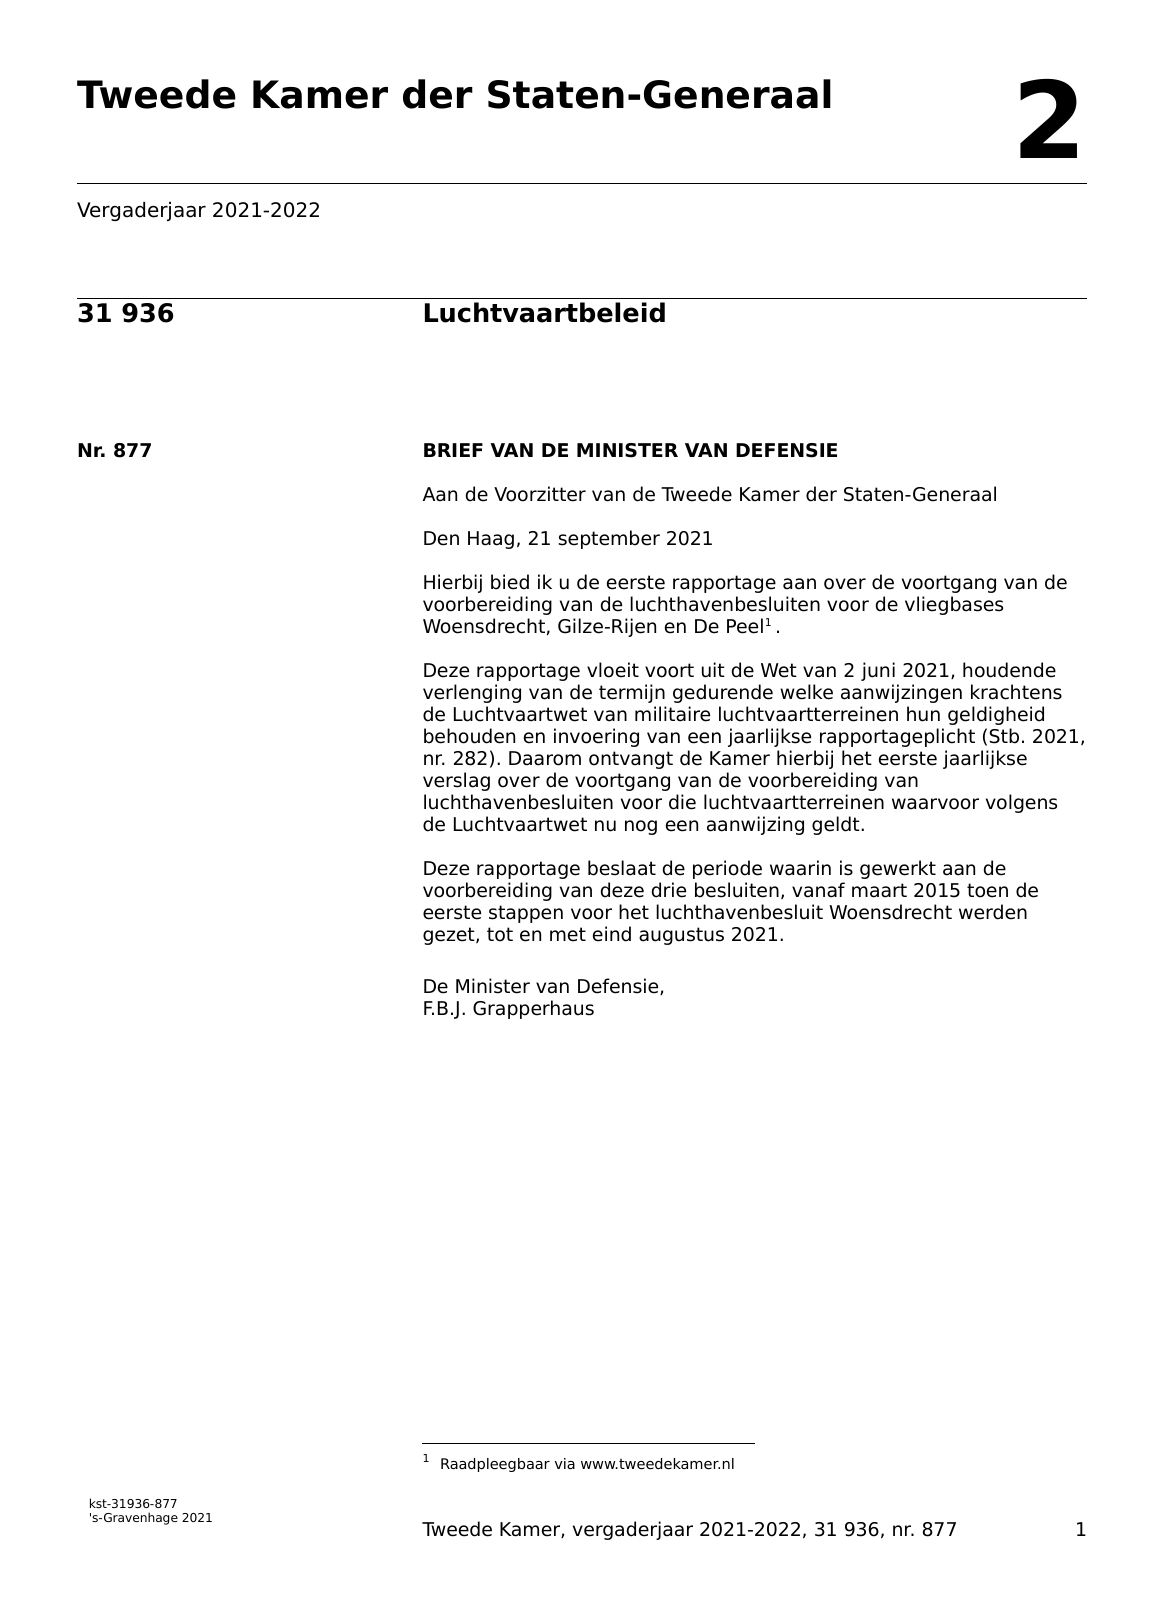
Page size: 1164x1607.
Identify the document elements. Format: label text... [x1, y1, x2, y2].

text Aan de Voorzitter van de Tweede Kamer der Staten-Generaal [422, 484, 1087, 506]
subtitle 31 936 Luchtvaartbeleid [77, 299, 1087, 329]
text Den Haag, 21 september 2021 [422, 528, 1087, 550]
subtitle Nr. 877 BRIEF VAN DE MINISTER VAN DEFENSIE [77, 440, 1087, 462]
table_cell Vergaderjaar 2021-2022 [77, 184, 1087, 298]
text Deze rapportage vloeit voort uit de Wet van 2 juni 2021, houdende verlenging van de termijn gedurende welke aanwijzingen krachtens de Luchtvaartwet van militaire luchtvaartterreinen hun geldigheid behouden en invoering van een jaarlijkse rapportageplicht (Stb. 2021, nr. 282). Daarom ontvangt de Kamer hierbij het eerste jaarlijkse verslag over de voortgang van de voorbereiding van luchthavenbesluiten voor die luchtvaartterreinen waarvoor volgens de Luchtvaartwet nu nog een aanwijzing geldt. [422, 660, 1087, 836]
text Raadpleegbaar via www.tweedekamer.nl [422, 1452, 1087, 1474]
text Deze rapportage beslaat de periode waarin is gewerkt aan de voorbereiding van deze drie besluiten, vanaf maart 2015 toen de eerste stappen voor het luchthavenbesluit Woensdrecht werden gezet, tot en met eind augustus 2021. [422, 858, 1087, 946]
text De Minister van Defensie, F.B.J. Grapperhaus [422, 976, 1087, 1020]
text 's-Gravenhage 2021 [88, 1511, 323, 1525]
table_header 2 [886, 59, 1087, 183]
table_header Tweede Kamer der Staten-Generaal [77, 59, 886, 183]
text kst-31936-877 [88, 1497, 323, 1511]
text Hierbij bied ik u de eerste rapportage aan over de voortgang van de voorbereiding van de luchthavenbesluiten voor de vliegbases Woensdrecht, Gilze-Rijen en De Peel. [422, 572, 1087, 638]
